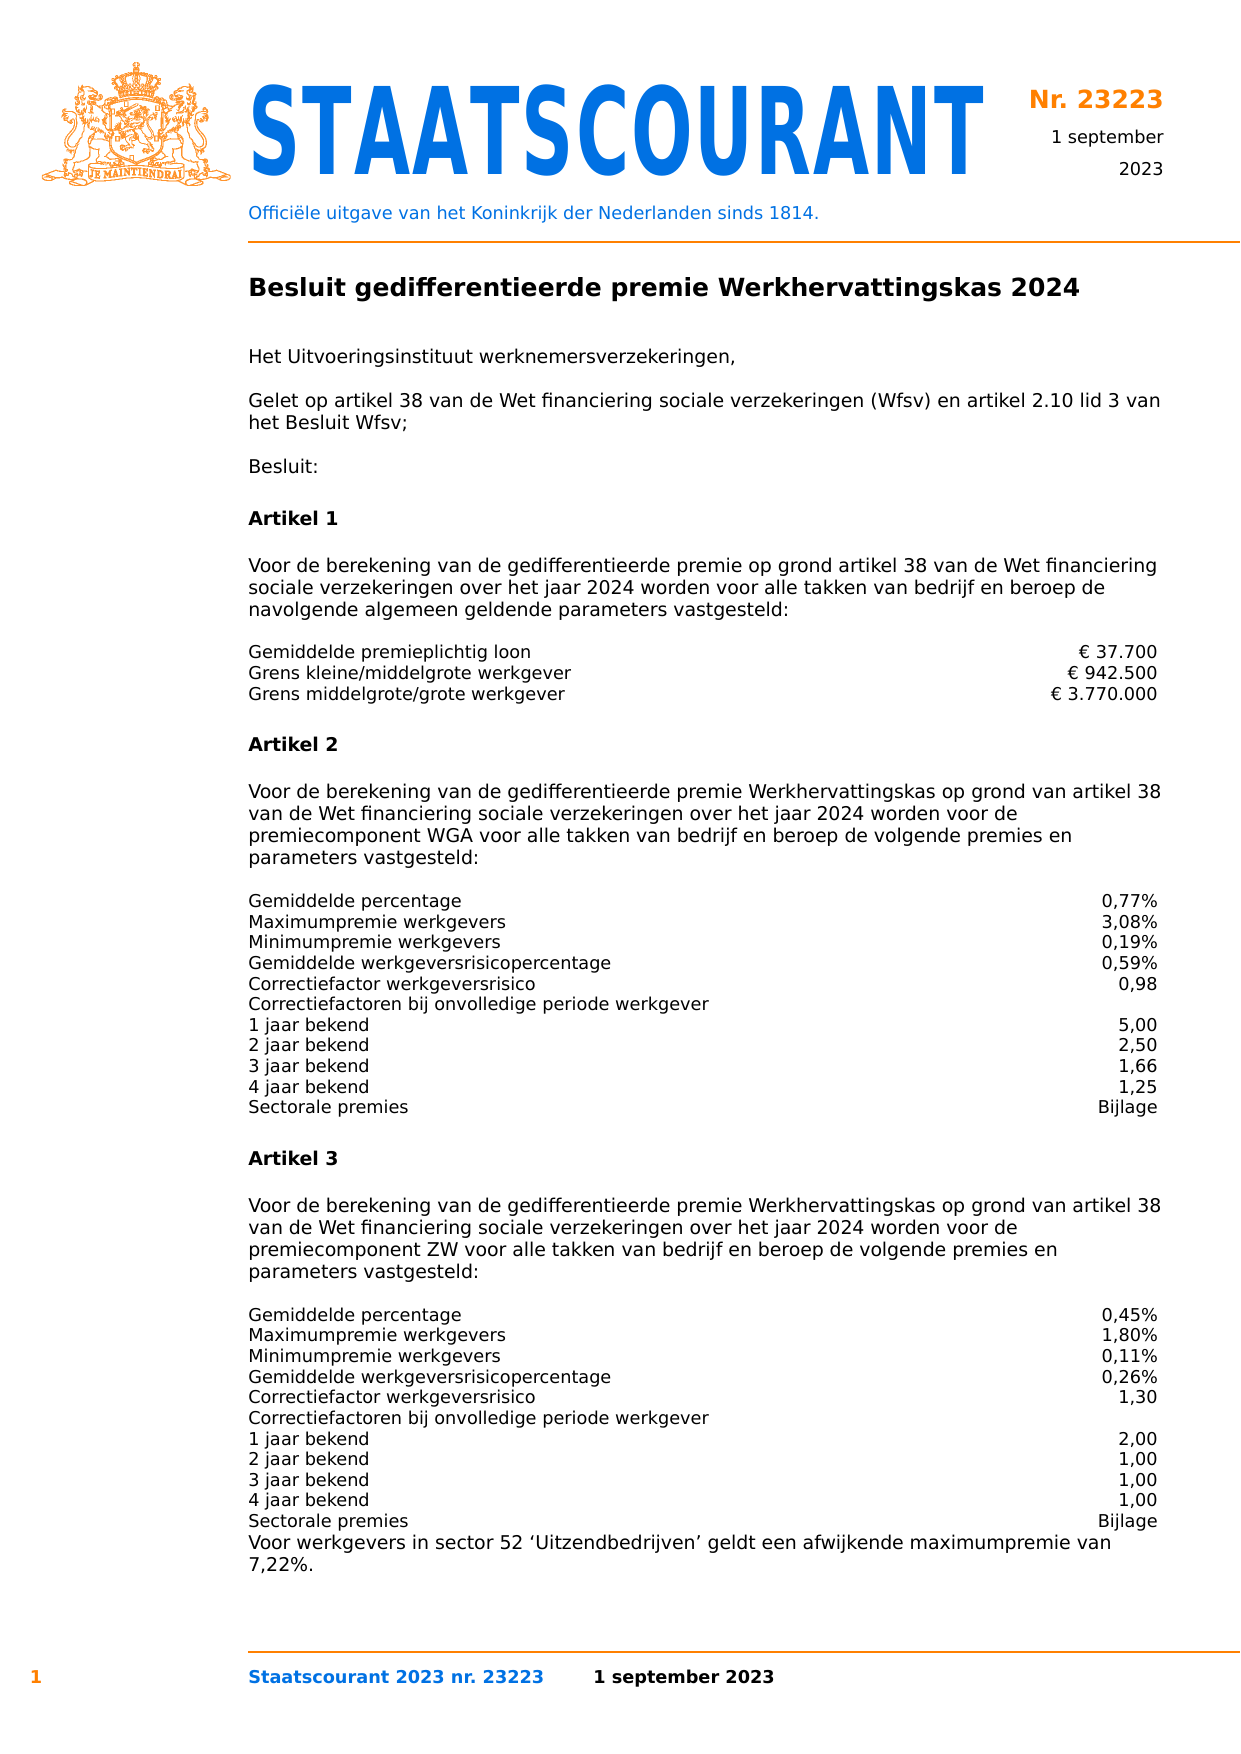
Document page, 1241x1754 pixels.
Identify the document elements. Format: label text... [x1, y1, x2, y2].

table_cell Correctiefactoren bij onvolledige periode werkgever [248, 1408, 983, 1428]
table_header 0,45% [984, 1305, 1163, 1325]
table_cell Sectorale premies [248, 1097, 983, 1118]
table_cell Officiële uitgave van het Koninkrijk der Nederlanden sinds 1814. [248, 203, 1240, 241]
table_cell € 3.770.000 [984, 684, 1163, 704]
table_cell Maximumpremie werkgevers [248, 912, 983, 932]
table_cell Correctiefactor werkgeversrisico [248, 1387, 983, 1408]
table_cell 3 jaar bekend [248, 1056, 983, 1077]
table_cell 1 jaar bekend [248, 1429, 983, 1449]
text Het Uitvoeringsinstituut werknemersverzekeringen, [248, 346, 1163, 368]
text Voor de berekening van de gedifferentieerde premie op grond artikel 38 van de Wet financiering sociale verzekeringen over het jaar 2024 worden voor alle takken van bedrijf en beroep de navolgende algemeen geldende parameters vastgesteld: [248, 554, 1163, 621]
table_cell 1 september [998, 121, 1240, 153]
table_cell Correctiefactoren bij onvolledige periode werkgever [248, 994, 983, 1015]
subtitle Artikel 2 [248, 734, 1163, 756]
table_header Nr. 23223 [998, 62, 1240, 121]
subtitle Artikel 1 [248, 508, 1163, 529]
table_header € 37.700 [984, 643, 1163, 663]
table_cell 3 jaar bekend [248, 1470, 983, 1490]
table_cell 2 jaar bekend [248, 1035, 983, 1056]
table_cell Gemiddelde werkgeversrisicopercentage [248, 1367, 983, 1387]
table_cell 2,50 [984, 1035, 1163, 1056]
table_cell 4 jaar bekend [248, 1490, 983, 1511]
table_header Gemiddelde percentage [248, 891, 983, 912]
table_cell 0,98 [984, 974, 1163, 994]
subtitle Besluit gedifferentieerde premie Werkhervattingskas 2024 [248, 273, 1163, 302]
table_cell 1,80% [984, 1325, 1163, 1346]
table_cell Grens kleine/middelgrote werkgever [248, 663, 983, 684]
text Gelet op artikel 38 van de Wet financiering sociale verzekeringen (Wfsv) en artikel 2.10 lid 3 van het Besluit Wfsv; [248, 390, 1163, 434]
table_cell 1,00 [984, 1470, 1163, 1490]
table_cell Sectorale premies [248, 1511, 983, 1532]
table_header Gemiddelde percentage [248, 1305, 983, 1325]
table_cell 1,30 [984, 1387, 1163, 1408]
table_cell 2023 [998, 153, 1240, 203]
table_cell Maximumpremie werkgevers [248, 1325, 983, 1346]
table_cell 0,11% [984, 1346, 1163, 1367]
table_cell 1,00 [984, 1449, 1163, 1470]
table_cell Bijlage [984, 1097, 1163, 1118]
table_cell 2,00 [984, 1429, 1163, 1449]
table_header 0,77% [984, 891, 1163, 912]
table_header Gemiddelde premieplichtig loon [248, 643, 983, 663]
table_cell 0,19% [984, 932, 1163, 953]
table_cell Minimumpremie werkgevers [248, 932, 983, 953]
table_cell 1,00 [984, 1490, 1163, 1511]
table_cell 3,08% [984, 912, 1163, 932]
table_header STAATSCOURANT [248, 62, 998, 203]
table_cell Bijlage [984, 1511, 1163, 1532]
subtitle Artikel 3 [248, 1148, 1163, 1170]
text Voor werkgevers in sector 52 ‘Uitzendbedrijven’ geldt een afwijkende maximumpremie van 7,22%. [248, 1532, 1163, 1576]
table_cell 1 jaar bekend [248, 1015, 983, 1035]
table_cell Gemiddelde werkgeversrisicopercentage [248, 953, 983, 973]
text Besluit: [248, 456, 1163, 478]
table_cell Grens middelgrote/grote werkgever [248, 684, 983, 704]
table_cell 0,59% [984, 953, 1163, 973]
table_cell Minimumpremie werkgevers [248, 1346, 983, 1367]
table_cell 1,66 [984, 1056, 1163, 1077]
table_cell 2 jaar bekend [248, 1449, 983, 1470]
table_cell Correctiefactor werkgeversrisico [248, 974, 983, 994]
table_cell [984, 1408, 1163, 1428]
table_header [25, 62, 248, 241]
table_cell [984, 994, 1163, 1015]
picture [41, 62, 231, 186]
table_cell 4 jaar bekend [248, 1077, 983, 1097]
text Voor de berekening van de gedifferentieerde premie Werkhervattingskas op grond van artikel 38 van de Wet financiering sociale verzekeringen over het jaar 2024 worden voor de premiecomponent WGA voor alle takken van bedrijf en beroep de volgende premies en parameters vastgesteld: [248, 781, 1163, 869]
table_cell 0,26% [984, 1367, 1163, 1387]
table_cell 1,25 [984, 1077, 1163, 1097]
table_cell € 942.500 [984, 663, 1163, 684]
text Voor de berekening van de gedifferentieerde premie Werkhervattingskas op grond van artikel 38 van de Wet financiering sociale verzekeringen over het jaar 2024 worden voor de premiecomponent ZW voor alle takken van bedrijf en beroep de volgende premies en parameters vastgesteld: [248, 1195, 1163, 1283]
table_cell 5,00 [984, 1015, 1163, 1035]
